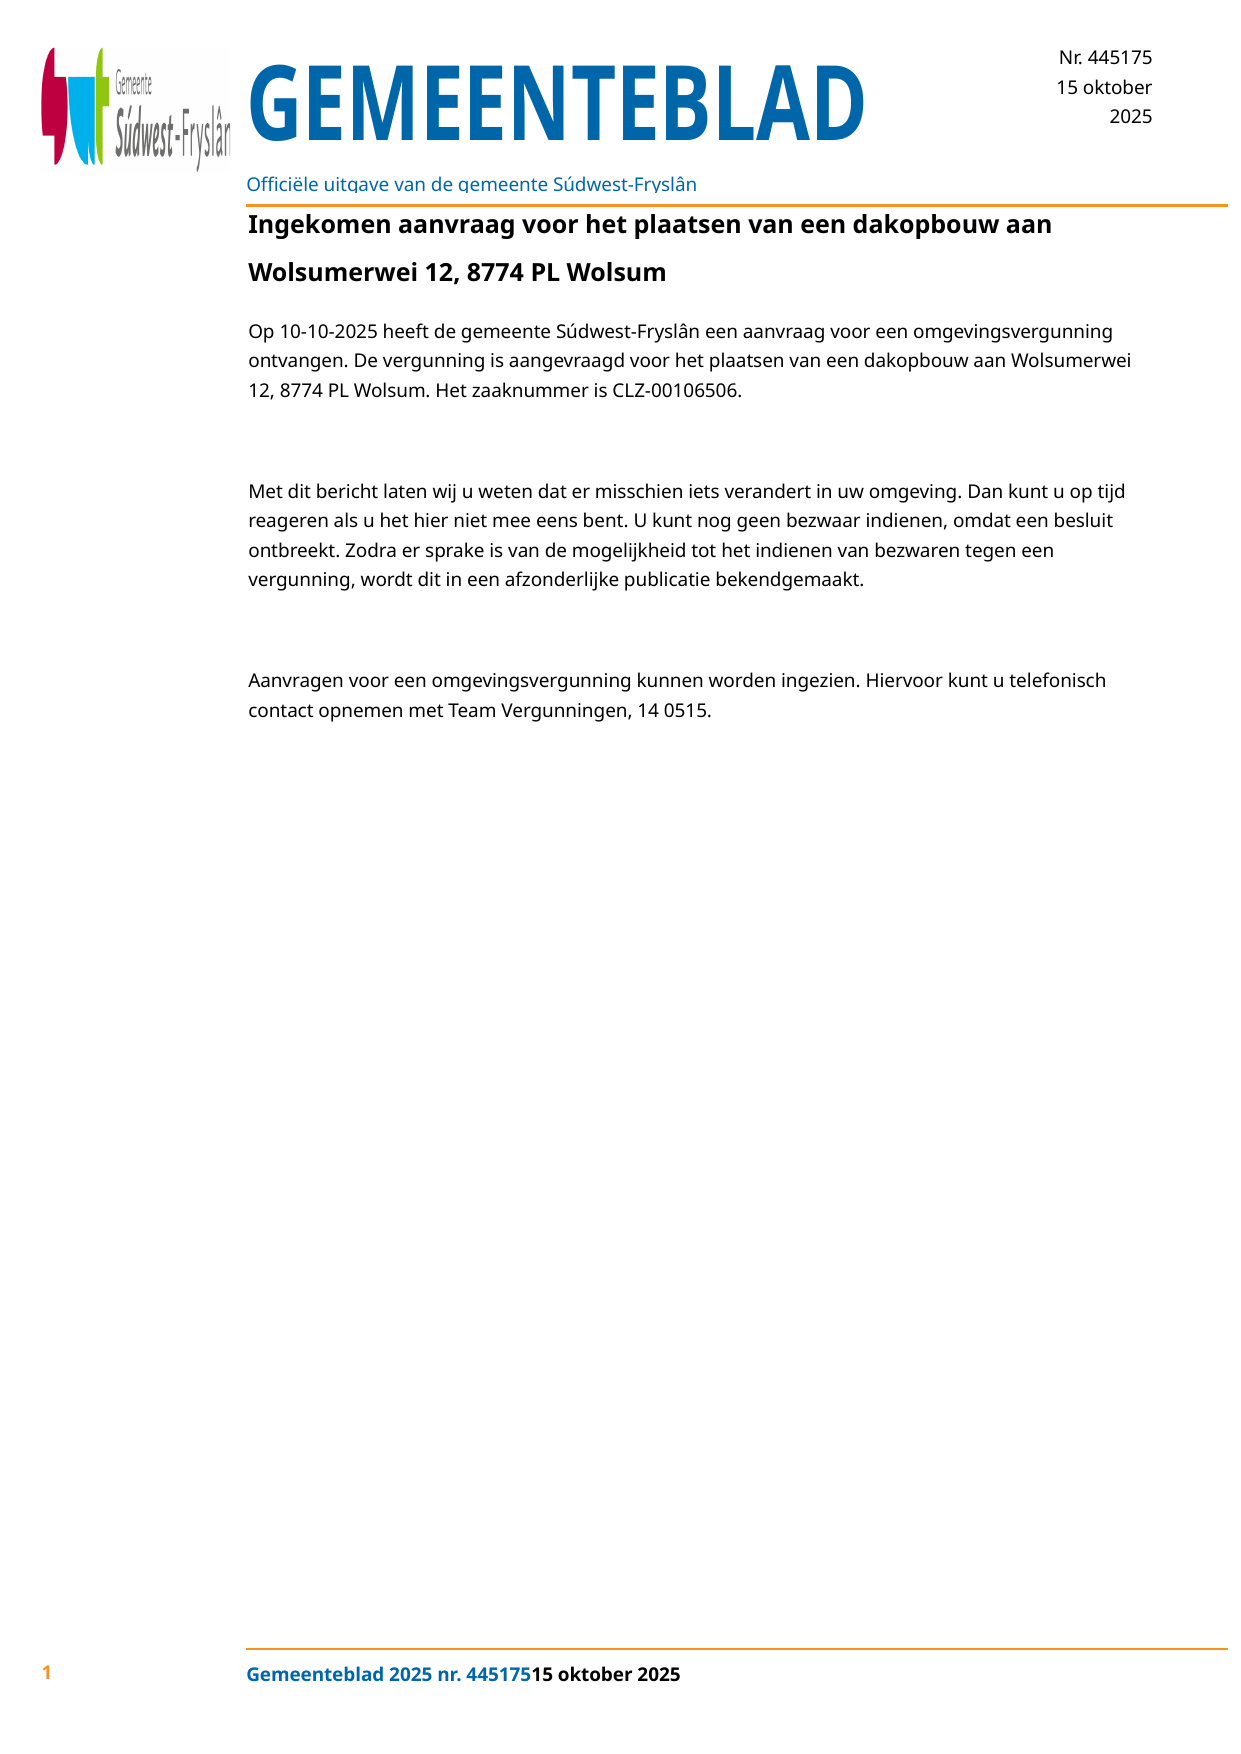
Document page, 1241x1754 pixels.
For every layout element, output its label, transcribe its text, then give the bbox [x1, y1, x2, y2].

text Ingekomen aanvraag voor het plaatsen van een dakopbouw aan Wolsumerwei 12, 8774 PL Wolsum [248, 207, 1152, 288]
picture [41, 47, 231, 172]
text Met dit bericht laten wij u weten dat er misschien iets verandert in uw omgeving. Dan kunt u op tijd reageren als u het hier niet mee eens bent. U kunt nog geen bezwaar indienen, omdat een besluit ontbreekt. Zodra er sprake is van de mogelijkheid tot het indienen van bezwaren tegen een vergunning, wordt dit in een afzonderlijke publicatie bekendgemaakt. [248, 478, 1152, 592]
text Op 10-10-2025 heeft de gemeente Súdwest-Fryslân een aanvraag voor een omgevingsvergunning ontvangen. De vergunning is aangevraagd voor het plaatsen van een dakopbouw aan Wolsumerwei 12, 8774 PL Wolsum. Het zaaknummer is CLZ-00106506. [248, 318, 1152, 403]
text Aanvragen voor een omgevingsvergunning kunnen worden ingezien. Hiervoor kunt u telefonisch contact opnemen met Team Vergunningen, 14 0515. [248, 667, 1152, 723]
